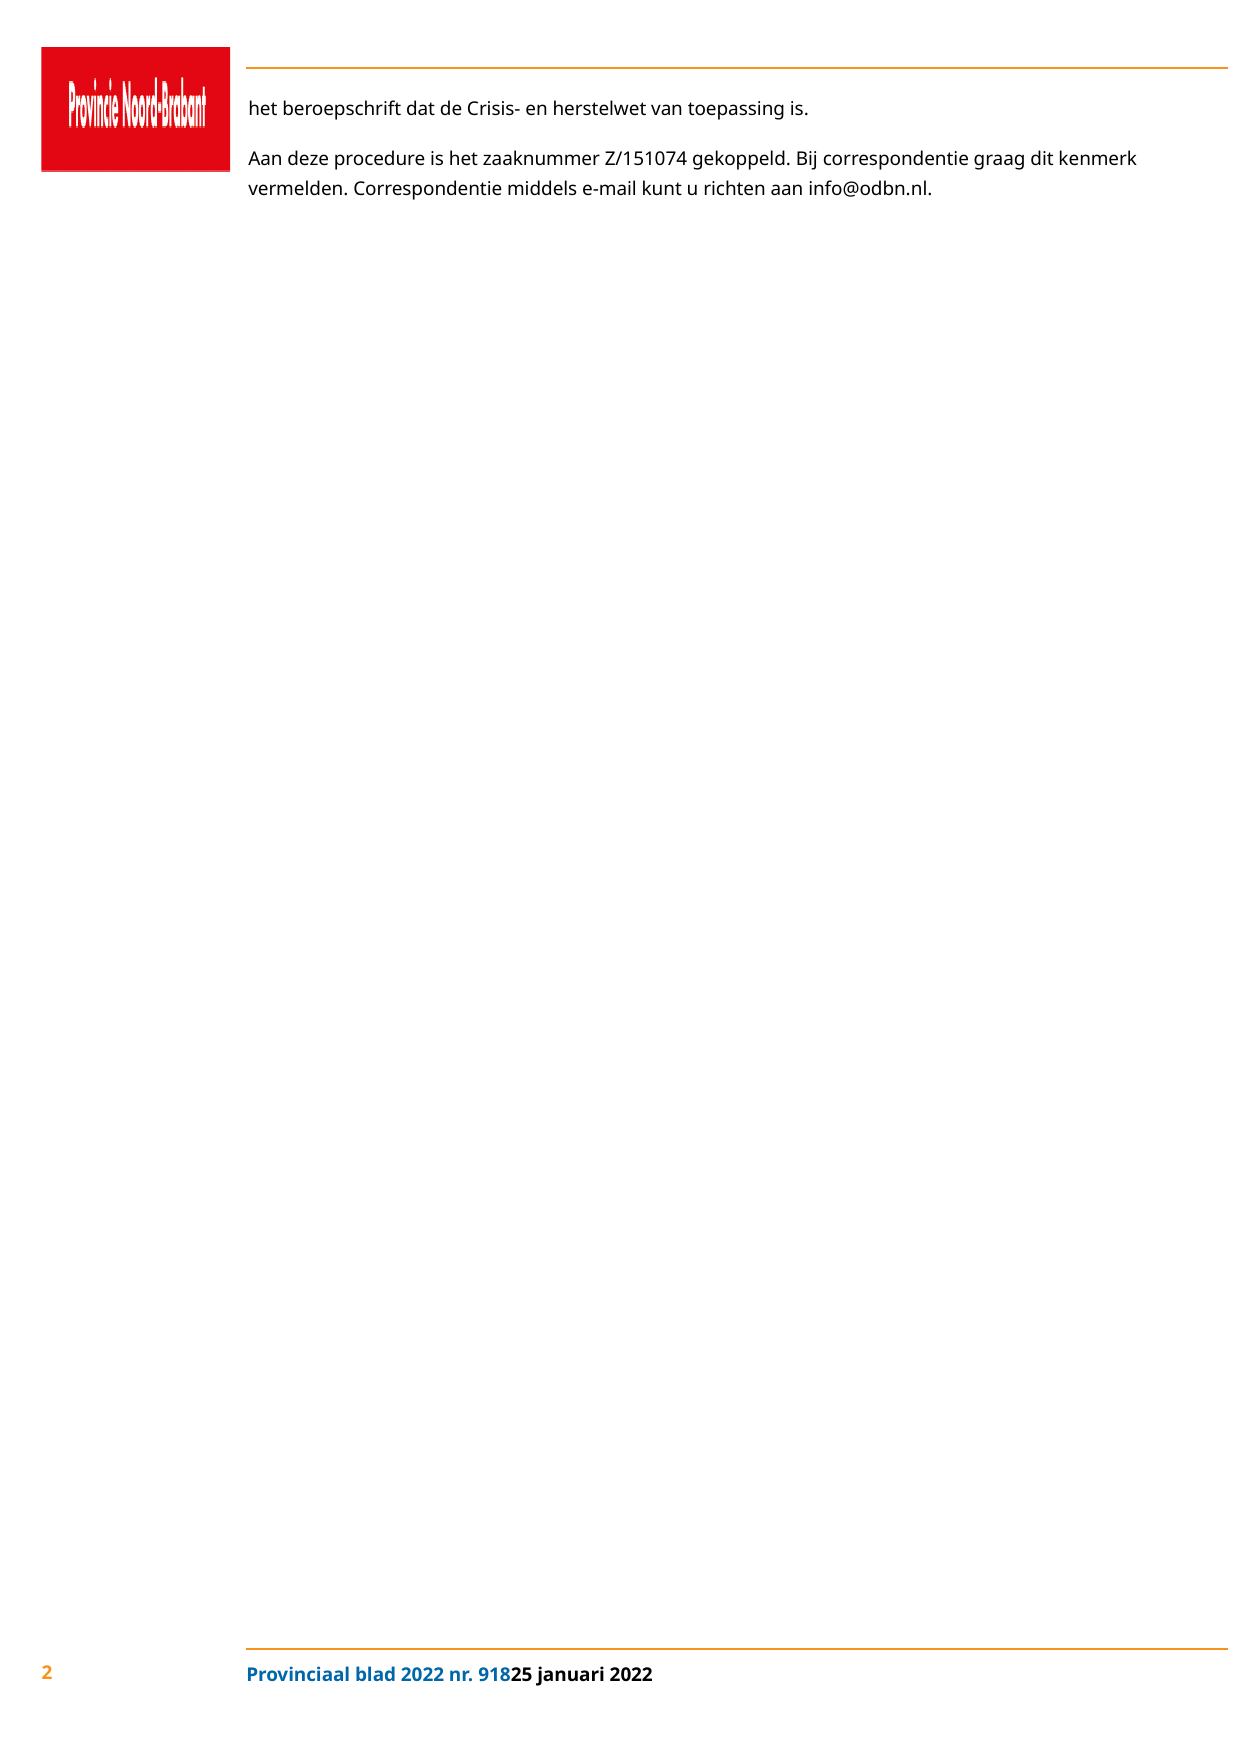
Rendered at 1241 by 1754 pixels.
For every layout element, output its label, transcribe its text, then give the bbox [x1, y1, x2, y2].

text Aan deze procedure is het zaaknummer Z/151074 gekoppeld. Bij correspondentie graag dit kenmerk vermelden. Correspondentie middels e-mail kunt u richten aan info@odbn.nl. [248, 145, 1152, 201]
picture [41, 47, 231, 172]
text het beroepschrift dat de Crisis- en herstelwet van toepassing is. [248, 95, 1152, 121]
